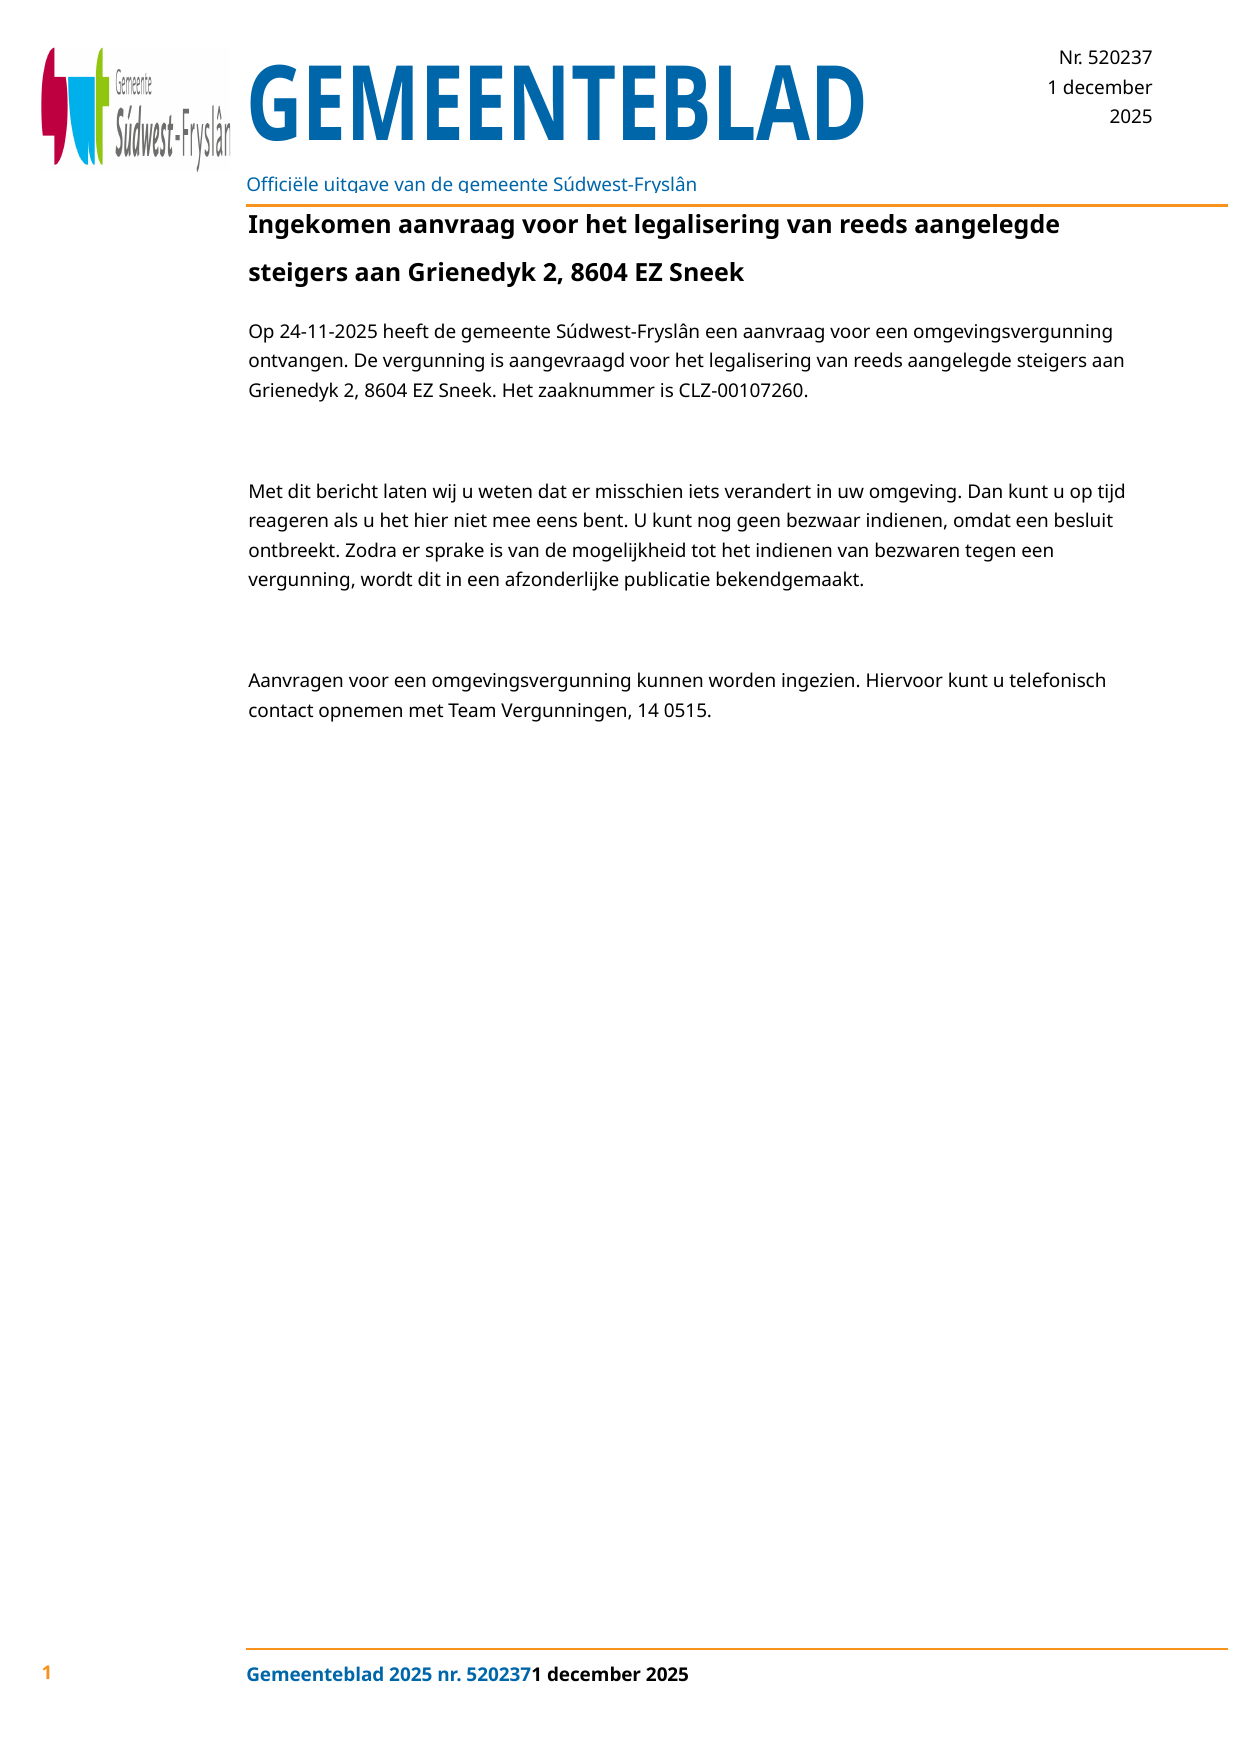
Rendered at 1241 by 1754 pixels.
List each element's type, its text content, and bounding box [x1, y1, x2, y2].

text Met dit bericht laten wij u weten dat er misschien iets verandert in uw omgeving. Dan kunt u op tijd reageren als u het hier niet mee eens bent. U kunt nog geen bezwaar indienen, omdat een besluit ontbreekt. Zodra er sprake is van de mogelijkheid tot het indienen van bezwaren tegen een vergunning, wordt dit in een afzonderlijke publicatie bekendgemaakt. [248, 478, 1152, 592]
text Aanvragen voor een omgevingsvergunning kunnen worden ingezien. Hiervoor kunt u telefonisch contact opnemen met Team Vergunningen, 14 0515. [248, 667, 1152, 723]
picture [41, 47, 231, 172]
text Ingekomen aanvraag voor het legalisering van reeds aangelegde steigers aan Grienedyk 2, 8604 EZ Sneek [248, 207, 1152, 288]
text Op 24-11-2025 heeft de gemeente Súdwest-Fryslân een aanvraag voor een omgevingsvergunning ontvangen. De vergunning is aangevraagd voor het legalisering van reeds aangelegde steigers aan Grienedyk 2, 8604 EZ Sneek. Het zaaknummer is CLZ-00107260. [248, 318, 1152, 403]
